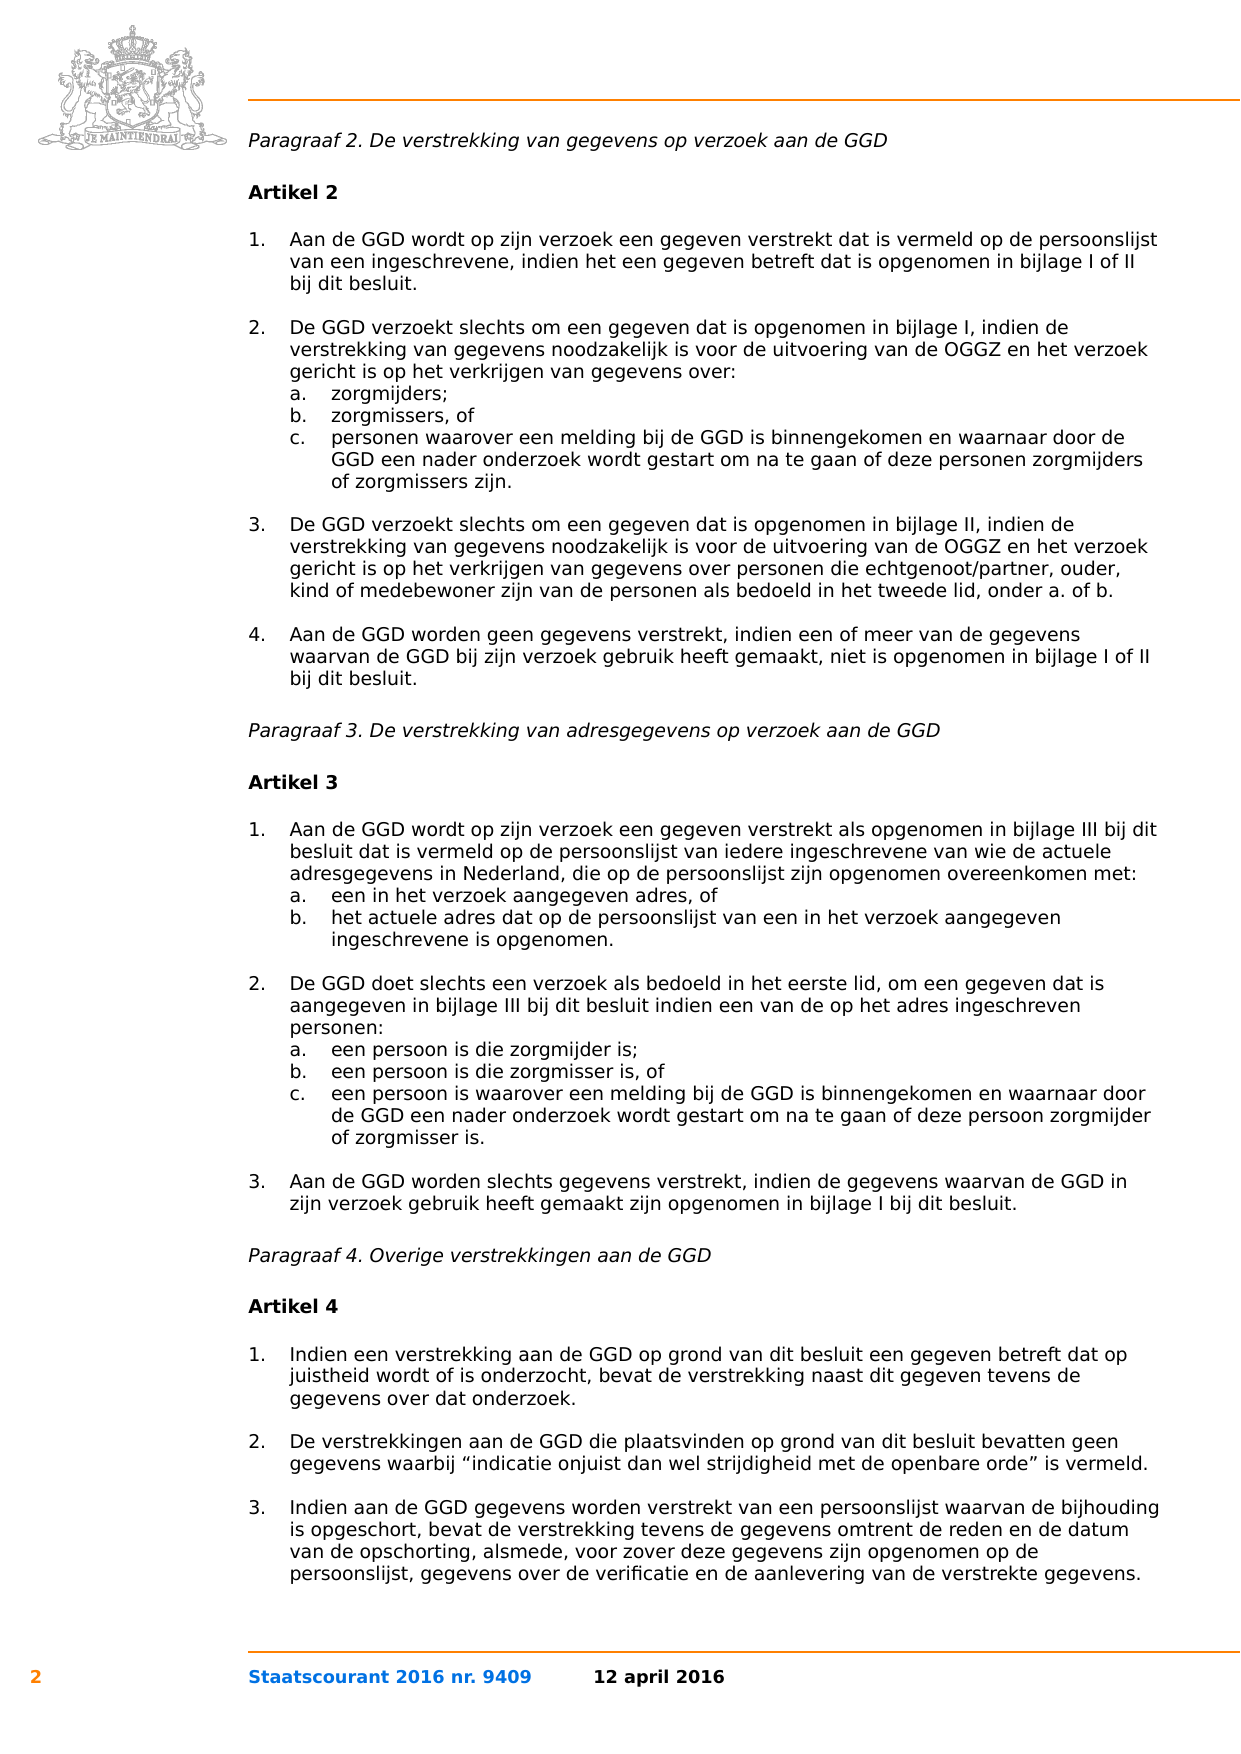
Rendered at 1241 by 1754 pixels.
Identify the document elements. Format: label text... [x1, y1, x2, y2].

text a. zorgmijders; [289, 383, 1163, 404]
text 4. Aan de GGD worden geen gegevens verstrekt, indien een of meer van de gegevens waarvan de GGD bij zijn verzoek gebruik heeft gemaakt, niet is opgenomen in bijlage I of II bij dit besluit. [248, 624, 1163, 690]
text 1. Aan de GGD wordt op zijn verzoek een gegeven verstrekt dat is vermeld op de persoonslijst van een ingeschrevene, indien het een gegeven betreft dat is opgenomen in bijlage I of II bij dit besluit. [248, 229, 1163, 295]
subtitle Artikel 2 [248, 182, 1163, 204]
text 3. De GGD verzoekt slechts om een gegeven dat is opgenomen in bijlage II, indien de verstrekking van gegevens noodzakelijk is voor de uitvoering van de OGGZ en het verzoek gericht is op het verkrijgen van gegevens over personen die echtgenoot/partner, ouder, kind of medebewoner zijn van de personen als bedoeld in het tweede lid, onder a. of b. [248, 514, 1163, 602]
subtitle Paragraaf 2. De verstrekking van gegevens op verzoek aan de GGD [248, 130, 1163, 152]
text a. een in het verzoek aangegeven adres, of [289, 885, 1163, 907]
text 1. Indien een verstrekking aan de GGD op grond van dit besluit een gegeven betreft dat op juistheid wordt of is onderzocht, bevat de verstrekking naast dit gegeven tevens de gegevens over dat onderzoek. [248, 1343, 1163, 1409]
picture [38, 25, 227, 150]
subtitle Paragraaf 4. Overige verstrekkingen aan de GGD [248, 1244, 1163, 1266]
text 1. Aan de GGD wordt op zijn verzoek een gegeven verstrekt als opgenomen in bijlage III bij dit besluit dat is vermeld op de persoonslijst van iedere ingeschrevene van wie de actuele adresgegevens in Nederland, die op de persoonslijst zijn opgenomen overeenkomen met: [248, 819, 1163, 885]
text c. personen waarover een melding bij de GGD is binnengekomen en waarnaar door de GGD een nader onderzoek wordt gestart om na te gaan of deze personen zorgmijders of zorgmissers zijn. [289, 427, 1163, 492]
text 2. De verstrekkingen aan de GGD die plaatsvinden op grond van dit besluit bevatten geen gegevens waarbij “indicatie onjuist dan wel strijdigheid met de openbare orde” is vermeld. [248, 1431, 1163, 1475]
text 2. De GGD doet slechts een verzoek als bedoeld in het eerste lid, om een gegeven dat is aangegeven in bijlage III bij dit besluit indien een van de op het adres ingeschreven personen: [248, 973, 1163, 1039]
text b. het actuele adres dat op de persoonslijst van een in het verzoek aangegeven ingeschrevene is opgenomen. [289, 907, 1163, 951]
text 3. Indien aan de GGD gegevens worden verstrekt van een persoonslijst waarvan de bijhouding is opgeschort, bevat de verstrekking tevens de gegevens omtrent de reden en de datum van de opschorting, alsmede, voor zover deze gegevens zijn opgenomen op de persoonslijst, gegevens over de verificatie en de aanlevering van de verstrekte gegevens. [248, 1497, 1163, 1585]
text 3. Aan de GGD worden slechts gegevens verstrekt, indien de gegevens waarvan de GGD in zijn verzoek gebruik heeft gemaakt zijn opgenomen in bijlage I bij dit besluit. [248, 1171, 1163, 1214]
subtitle Artikel 3 [248, 772, 1163, 794]
text b. zorgmissers, of [289, 404, 1163, 427]
text b. een persoon is die zorgmisser is, of [289, 1061, 1163, 1083]
subtitle Paragraaf 3. De verstrekking van adresgegevens op verzoek aan de GGD [248, 720, 1163, 742]
text 2. De GGD verzoekt slechts om een gegeven dat is opgenomen in bijlage I, indien de verstrekking van gegevens noodzakelijk is voor de uitvoering van de OGGZ en het verzoek gericht is op het verkrijgen van gegevens over: [248, 317, 1163, 383]
text a. een persoon is die zorgmijder is; [289, 1039, 1163, 1061]
subtitle Artikel 4 [248, 1296, 1163, 1318]
text c. een persoon is waarover een melding bij de GGD is binnengekomen en waarnaar door de GGD een nader onderzoek wordt gestart om na te gaan of deze persoon zorgmijder of zorgmisser is. [289, 1083, 1163, 1149]
